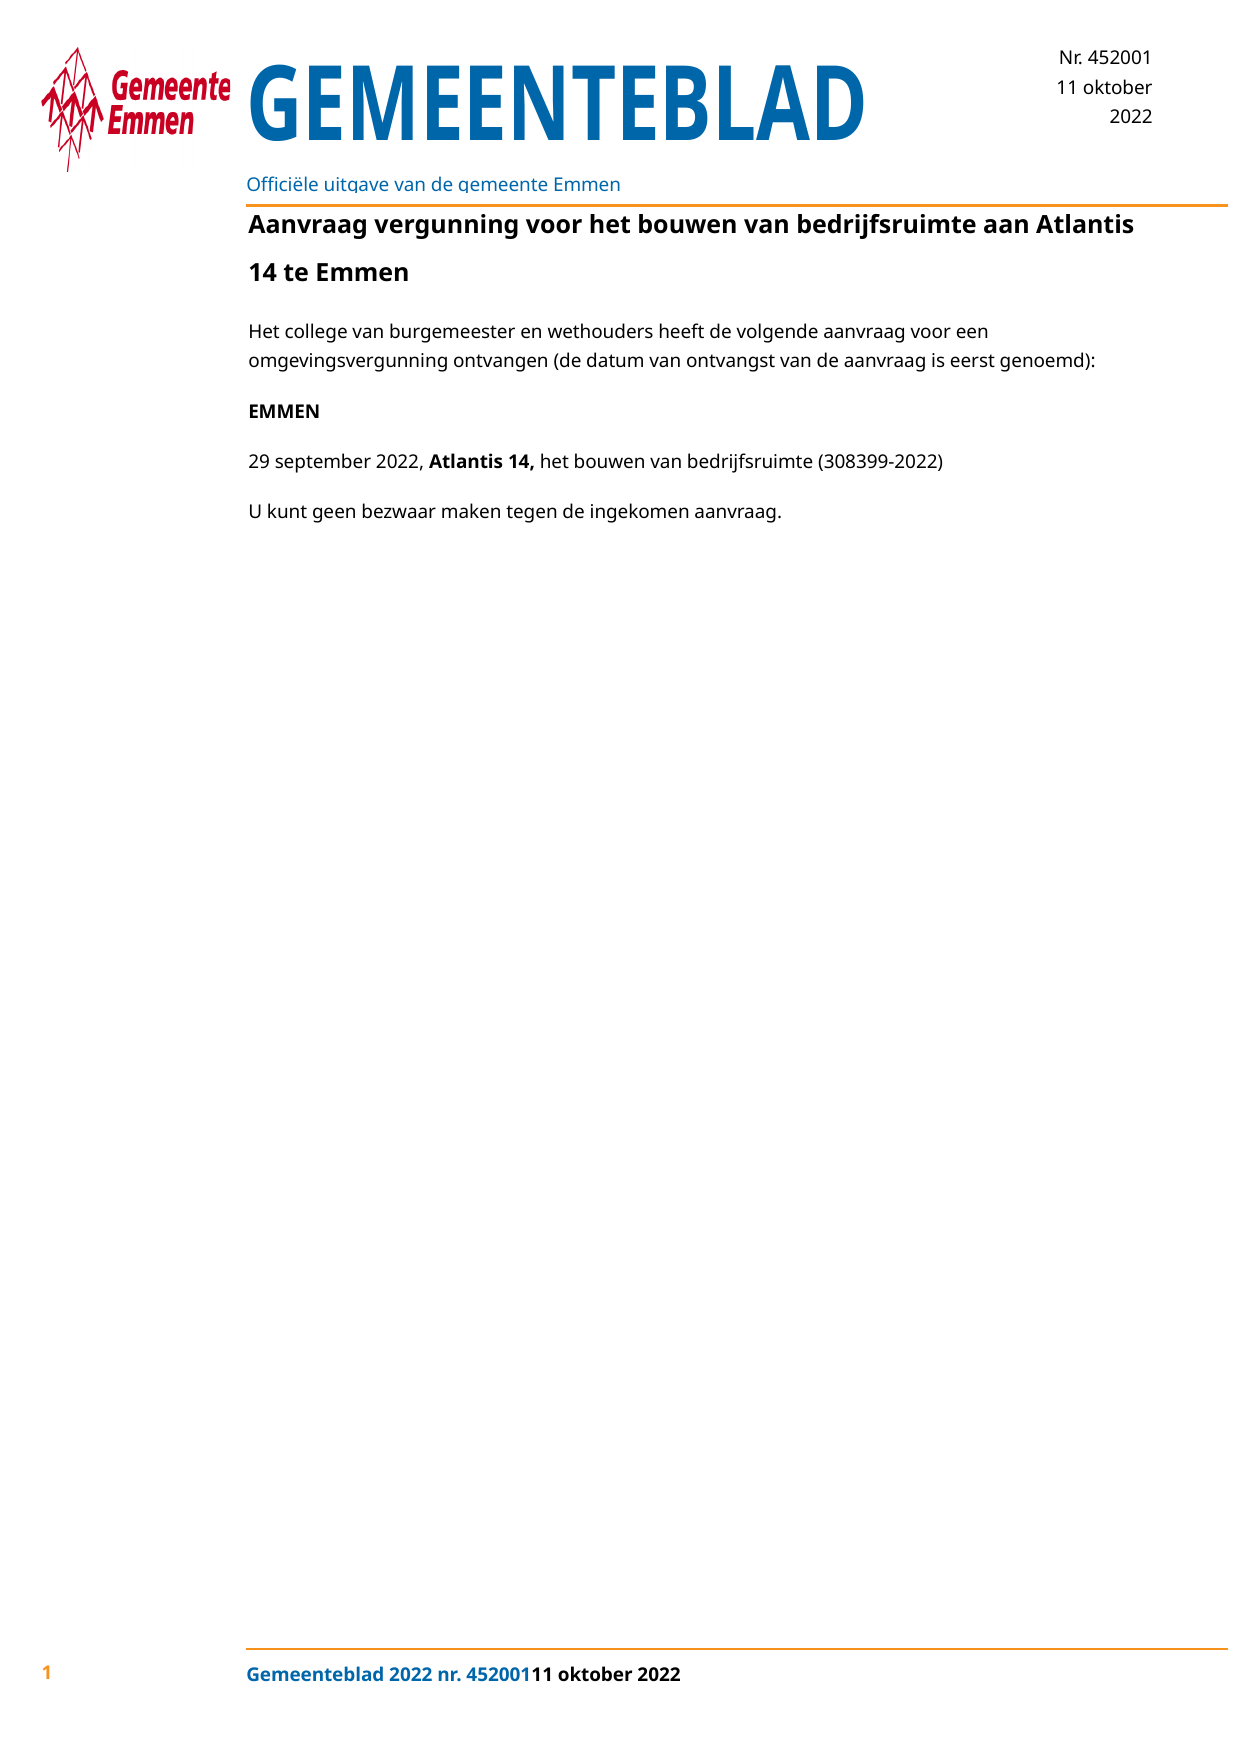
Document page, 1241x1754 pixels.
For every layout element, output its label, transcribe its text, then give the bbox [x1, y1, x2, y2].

text Het college van burgemeester en wethouders heeft de volgende aanvraag voor een omgevingsvergunning ontvangen (de datum van ontvangst van de aanvraag is eerst genoemd): [248, 318, 1152, 373]
picture [41, 47, 231, 172]
text 29 september 2022, Atlantis 14, het bouwen van bedrijfsruimte (308399-2022) [248, 448, 1152, 474]
text U kunt geen bezwaar maken tegen de ingekomen aanvraag. [248, 499, 1152, 524]
text Aanvraag vergunning voor het bouwen van bedrijfsruimte aan Atlantis 14 te Emmen [248, 207, 1152, 288]
text EMMEN [248, 398, 1152, 424]
